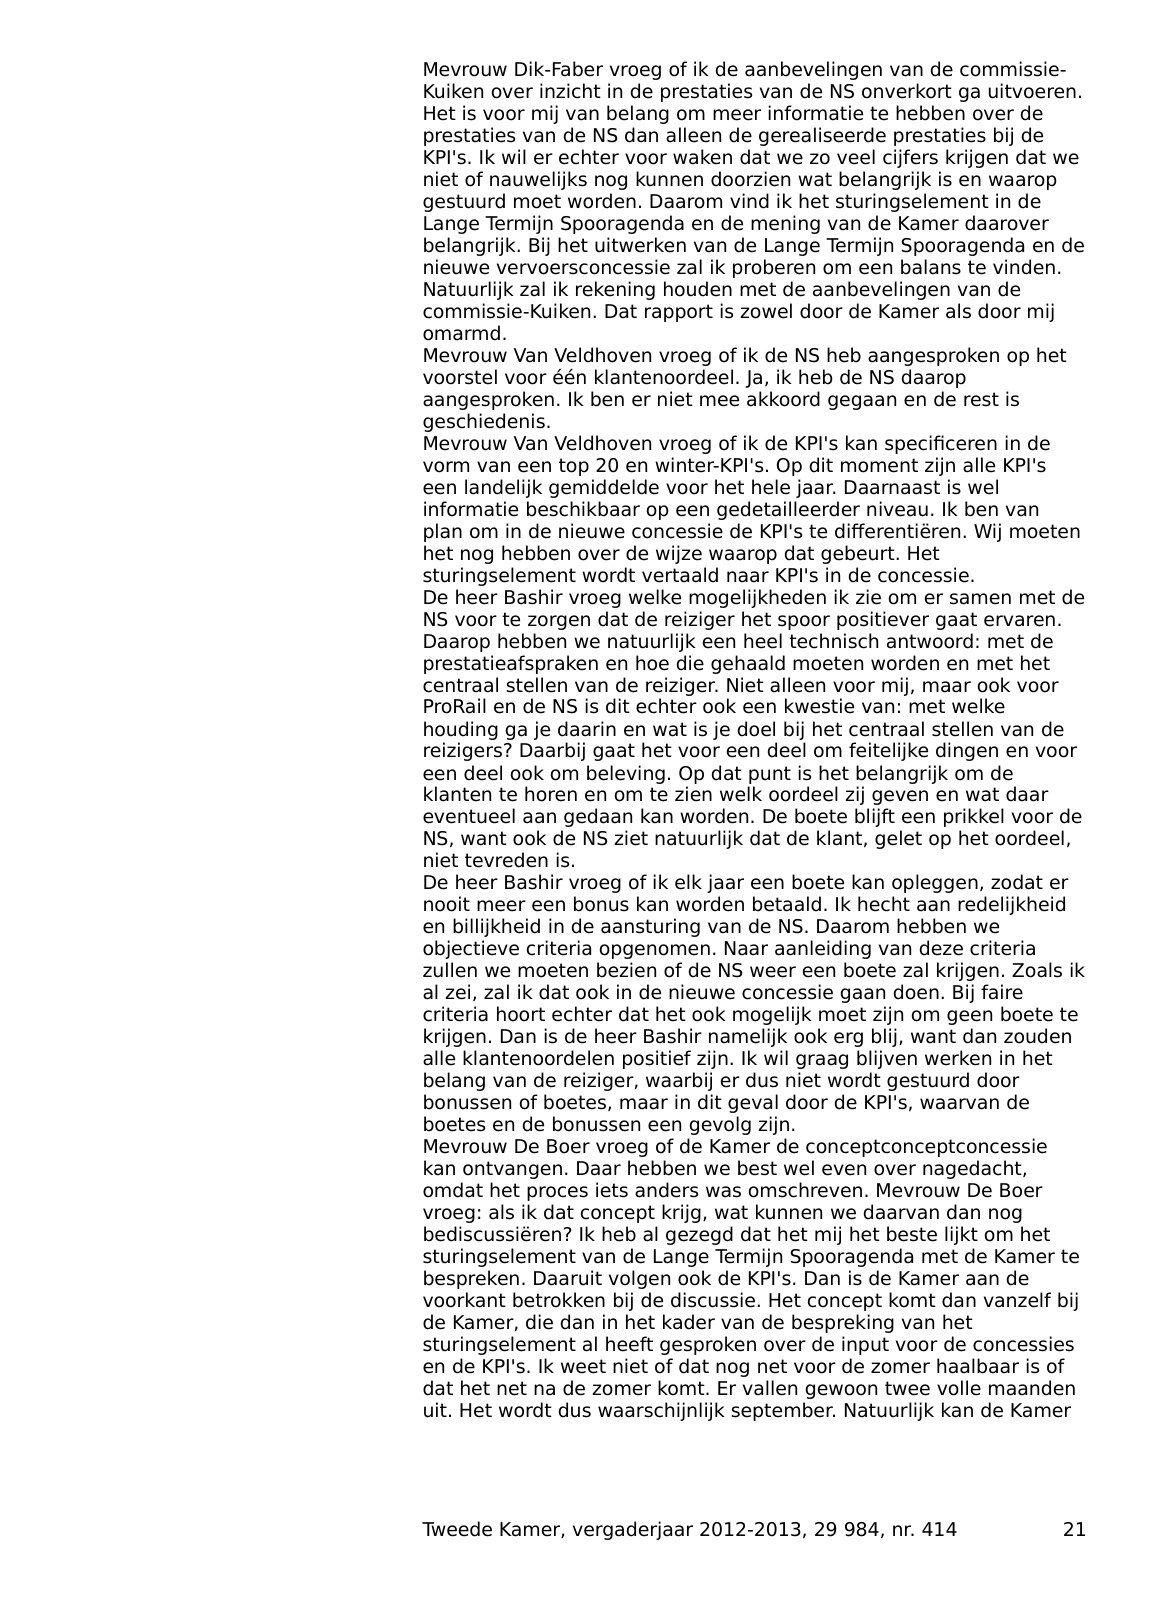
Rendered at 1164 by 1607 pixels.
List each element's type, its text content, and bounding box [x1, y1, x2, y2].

text De heer Bashir vroeg welke mogelijkheden ik zie om er samen met de NS voor te zorgen dat de reiziger het spoor positiever gaat ervaren. Daarop hebben we natuurlijk een heel technisch antwoord: met de prestatieafspraken en hoe die gehaald moeten worden en met het centraal stellen van de reiziger. Niet alleen voor mij, maar ook voor ProRail en de NS is dit echter ook een kwestie van: met welke houding ga je daarin en wat is je doel bij het centraal stellen van de reizigers? Daarbij gaat het voor een deel om feitelijke dingen en voor een deel ook om beleving. Op dat punt is het belangrijk om de klanten te horen en om te zien welk oordeel zij geven en wat daar eventueel aan gedaan kan worden. De boete blijft een prikkel voor de NS, want ook de NS ziet natuurlijk dat de klant, gelet op het oordeel, niet tevreden is. [422, 587, 1087, 872]
text De heer Bashir vroeg of ik elk jaar een boete kan opleggen, zodat er nooit meer een bonus kan worden betaald. Ik hecht aan redelijkheid en billijkheid in de aansturing van de NS. Daarom hebben we objectieve criteria opgenomen. Naar aanleiding van deze criteria zullen we moeten bezien of de NS weer een boete zal krijgen. Zoals ik al zei, zal ik dat ook in de nieuwe concessie gaan doen. Bij faire criteria hoort echter dat het ook mogelijk moet zijn om geen boete te krijgen. Dan is de heer Bashir namelijk ook erg blij, want dan zouden alle klantenoordelen positief zijn. Ik wil graag blijven werken in het belang van de reiziger, waarbij er dus niet wordt gestuurd door bonussen of boetes, maar in dit geval door de KPI's, waarvan de boetes en de bonussen een gevolg zijn. [422, 872, 1087, 1136]
text Mevrouw De Boer vroeg of de Kamer de conceptconceptconcessie kan ontvangen. Daar hebben we best wel even over nagedacht, omdat het proces iets anders was omschreven. Mevrouw De Boer vroeg: als ik dat concept krijg, wat kunnen we daarvan dan nog bediscussiëren? Ik heb al gezegd dat het mij het beste lijkt om het sturingselement van de Lange Termijn Spooragenda met de Kamer te bespreken. Daaruit volgen ook de KPI's. Dan is de Kamer aan de voorkant betrokken bij de discussie. Het concept komt dan vanzelf bij de Kamer, die dan in het kader van de bespreking van het sturingselement al heeft gesproken over de input voor de concessies en de KPI's. Ik weet niet of dat nog net voor de zomer haalbaar is of dat het net na de zomer komt. Er vallen gewoon twee volle maanden uit. Het wordt dus waarschijnlijk september. Natuurlijk kan de Kamer [422, 1136, 1087, 1422]
text Mevrouw Van Veldhoven vroeg of ik de NS heb aangesproken op het voorstel voor één klantenoordeel. Ja, ik heb de NS daarop aangesproken. Ik ben er niet mee akkoord gegaan en de rest is geschiedenis. [422, 345, 1087, 433]
text Mevrouw Dik-Faber vroeg of ik de aanbevelingen van de commissie-Kuiken over inzicht in de prestaties van de NS onverkort ga uitvoeren. Het is voor mij van belang om meer informatie te hebben over de prestaties van de NS dan alleen de gerealiseerde prestaties bij de KPI's. Ik wil er echter voor waken dat we zo veel cijfers krijgen dat we niet of nauwelijks nog kunnen doorzien wat belangrijk is en waarop gestuurd moet worden. Daarom vind ik het sturingselement in de Lange Termijn Spooragenda en de mening van de Kamer daarover belangrijk. Bij het uitwerken van de Lange Termijn Spooragenda en de nieuwe vervoersconcessie zal ik proberen om een balans te vinden. Natuurlijk zal ik rekening houden met de aanbevelingen van de commissie-Kuiken. Dat rapport is zowel door de Kamer als door mij omarmd. [422, 59, 1087, 345]
text Mevrouw Van Veldhoven vroeg of ik de KPI's kan specificeren in de vorm van een top 20 en winter-KPI's. Op dit moment zijn alle KPI's een landelijk gemiddelde voor het hele jaar. Daarnaast is wel informatie beschikbaar op een gedetailleerder niveau. Ik ben van plan om in de nieuwe concessie de KPI's te differentiëren. Wij moeten het nog hebben over de wijze waarop dat gebeurt. Het sturingselement wordt vertaald naar KPI's in de concessie. [422, 433, 1087, 587]
